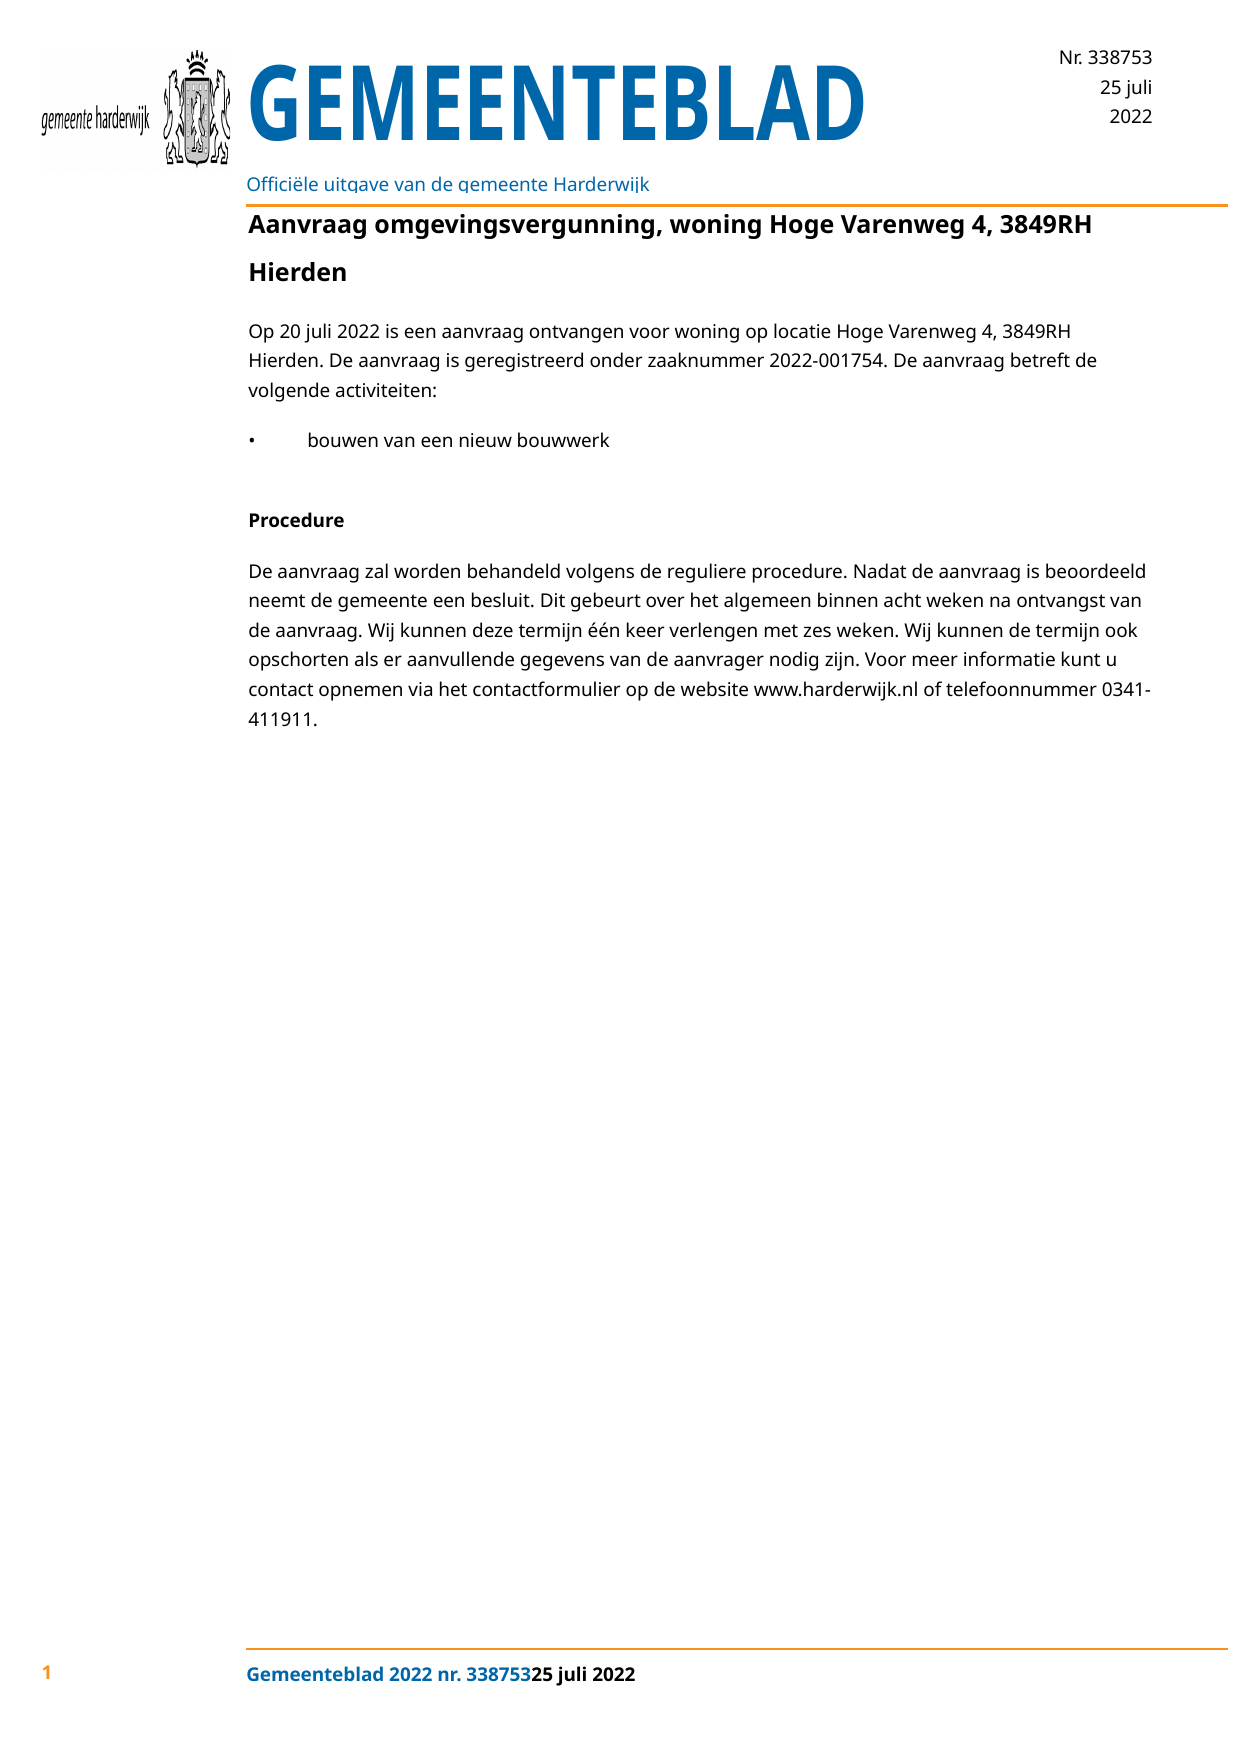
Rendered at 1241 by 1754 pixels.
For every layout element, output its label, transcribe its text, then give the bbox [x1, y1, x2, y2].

text De aanvraag zal worden behandeld volgens de reguliere procedure. Nadat de aanvraag is beoordeeld neemt de gemeente een besluit. Dit gebeurt over het algemeen binnen acht weken na ontvangst van de aanvraag. Wij kunnen deze termijn één keer verlengen met zes weken. Wij kunnen de termijn ook opschorten als er aanvullende gegevens van de aanvrager nodig zijn. Voor meer informatie kunt u contact opnemen via het contactformulier op de website www.harderwijk.nl of telefoonnummer 0341-411911. [248, 558, 1152, 732]
text Op 20 juli 2022 is een aanvraag ontvangen voor woning op locatie Hoge Varenweg 4, 3849RH Hierden. De aanvraag is geregistreerd onder zaaknummer 2022-001754. De aanvraag betreft de volgende activiteiten: [248, 318, 1152, 403]
picture [41, 47, 231, 172]
text Aanvraag omgevingsvergunning, woning Hoge Varenweg 4, 3849RH Hierden [248, 207, 1152, 288]
list bouwen van een nieuw bouwwerk [248, 427, 1152, 453]
text Procedure [248, 507, 1152, 533]
